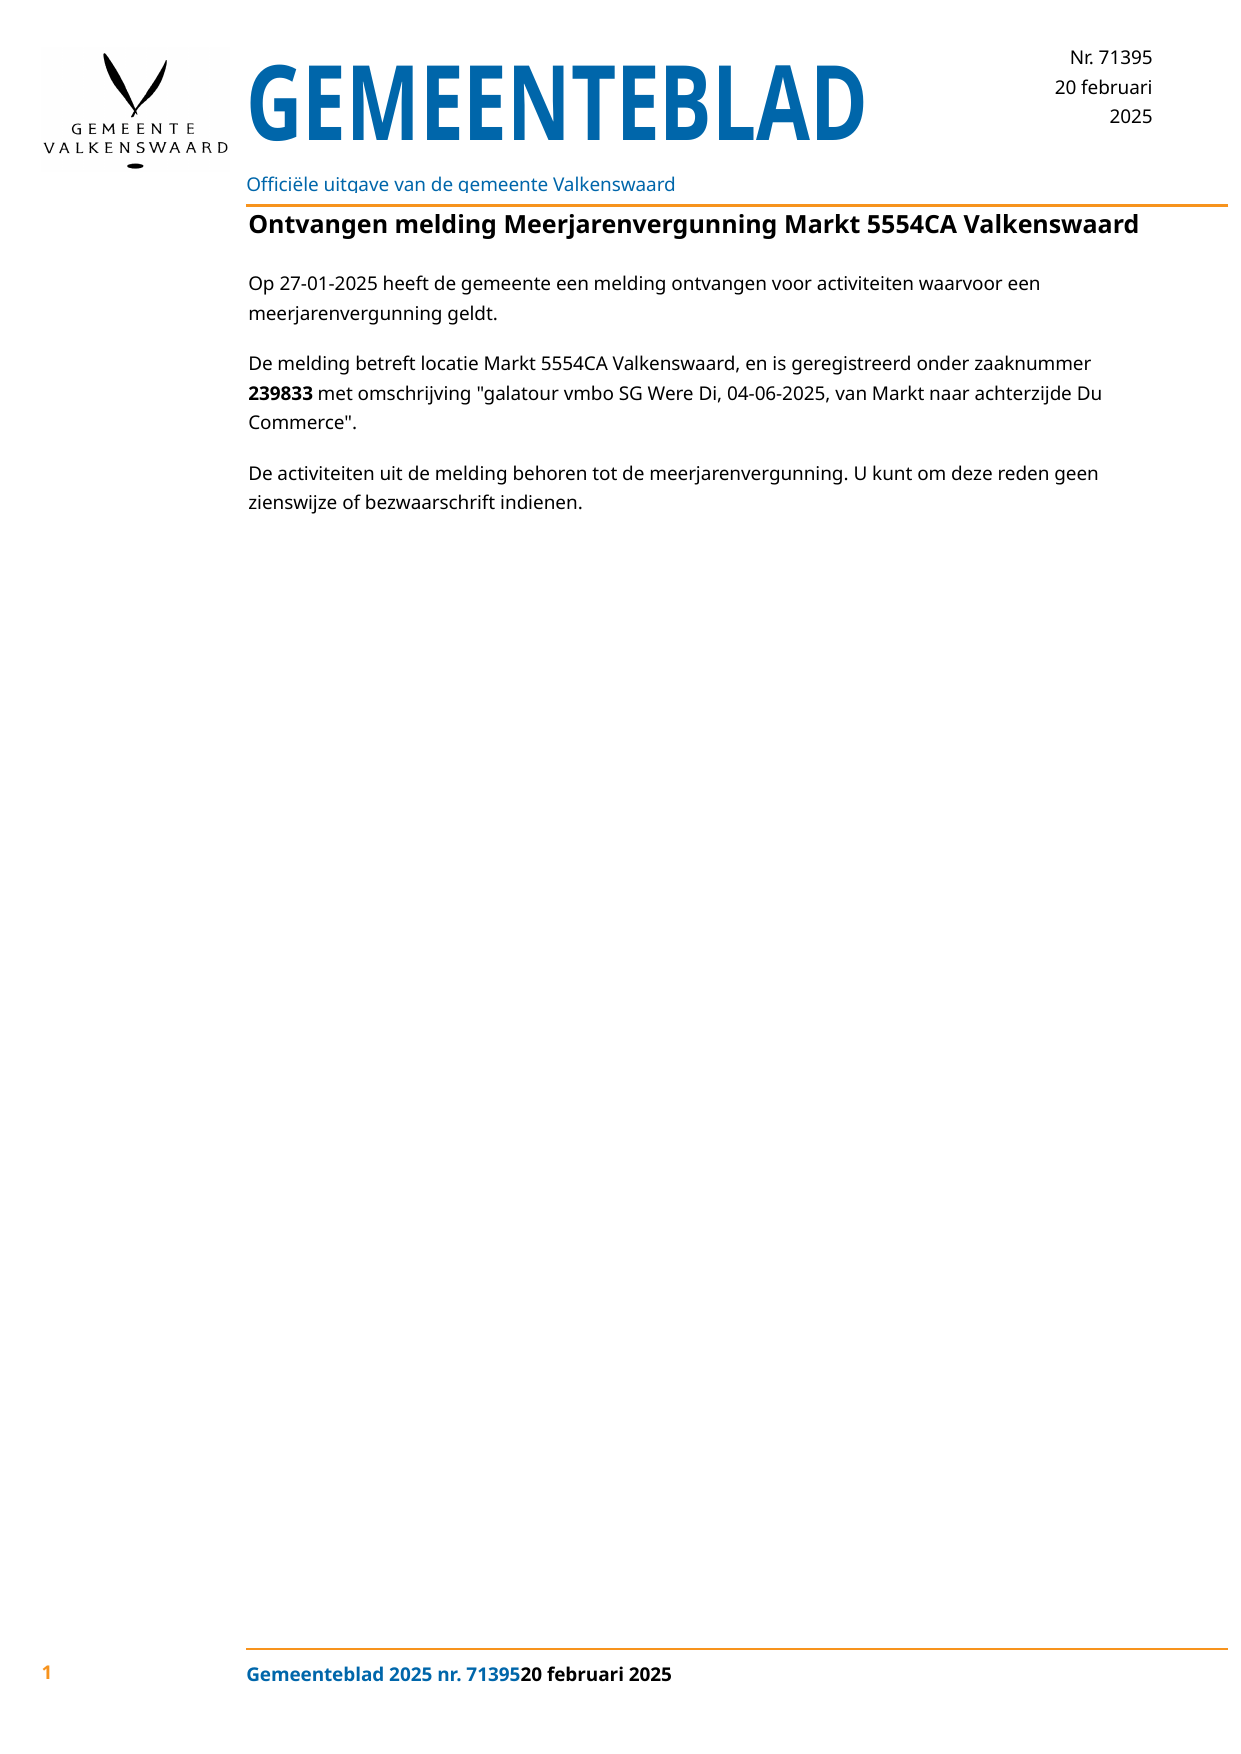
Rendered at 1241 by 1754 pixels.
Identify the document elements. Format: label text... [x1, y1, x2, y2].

text De activiteiten uit de melding behoren tot de meerjarenvergunning. U kunt om deze reden geen zienswijze of bezwaarschrift indienen. [248, 460, 1152, 515]
text Op 27-01-2025 heeft de gemeente een melding ontvangen voor activiteiten waarvoor een meerjarenvergunning geldt. [248, 270, 1152, 326]
picture [41, 47, 231, 172]
text De melding betreft locatie Markt 5554CA Valkenswaard, en is geregistreerd onder zaaknummer 239833 met omschrijving "galatour vmbo SG Were Di, 04-06-2025, van Markt naar achterzijde Du Commerce". [248, 350, 1152, 435]
text Ontvangen melding Meerjarenvergunning Markt 5554CA Valkenswaard [248, 207, 1152, 241]
